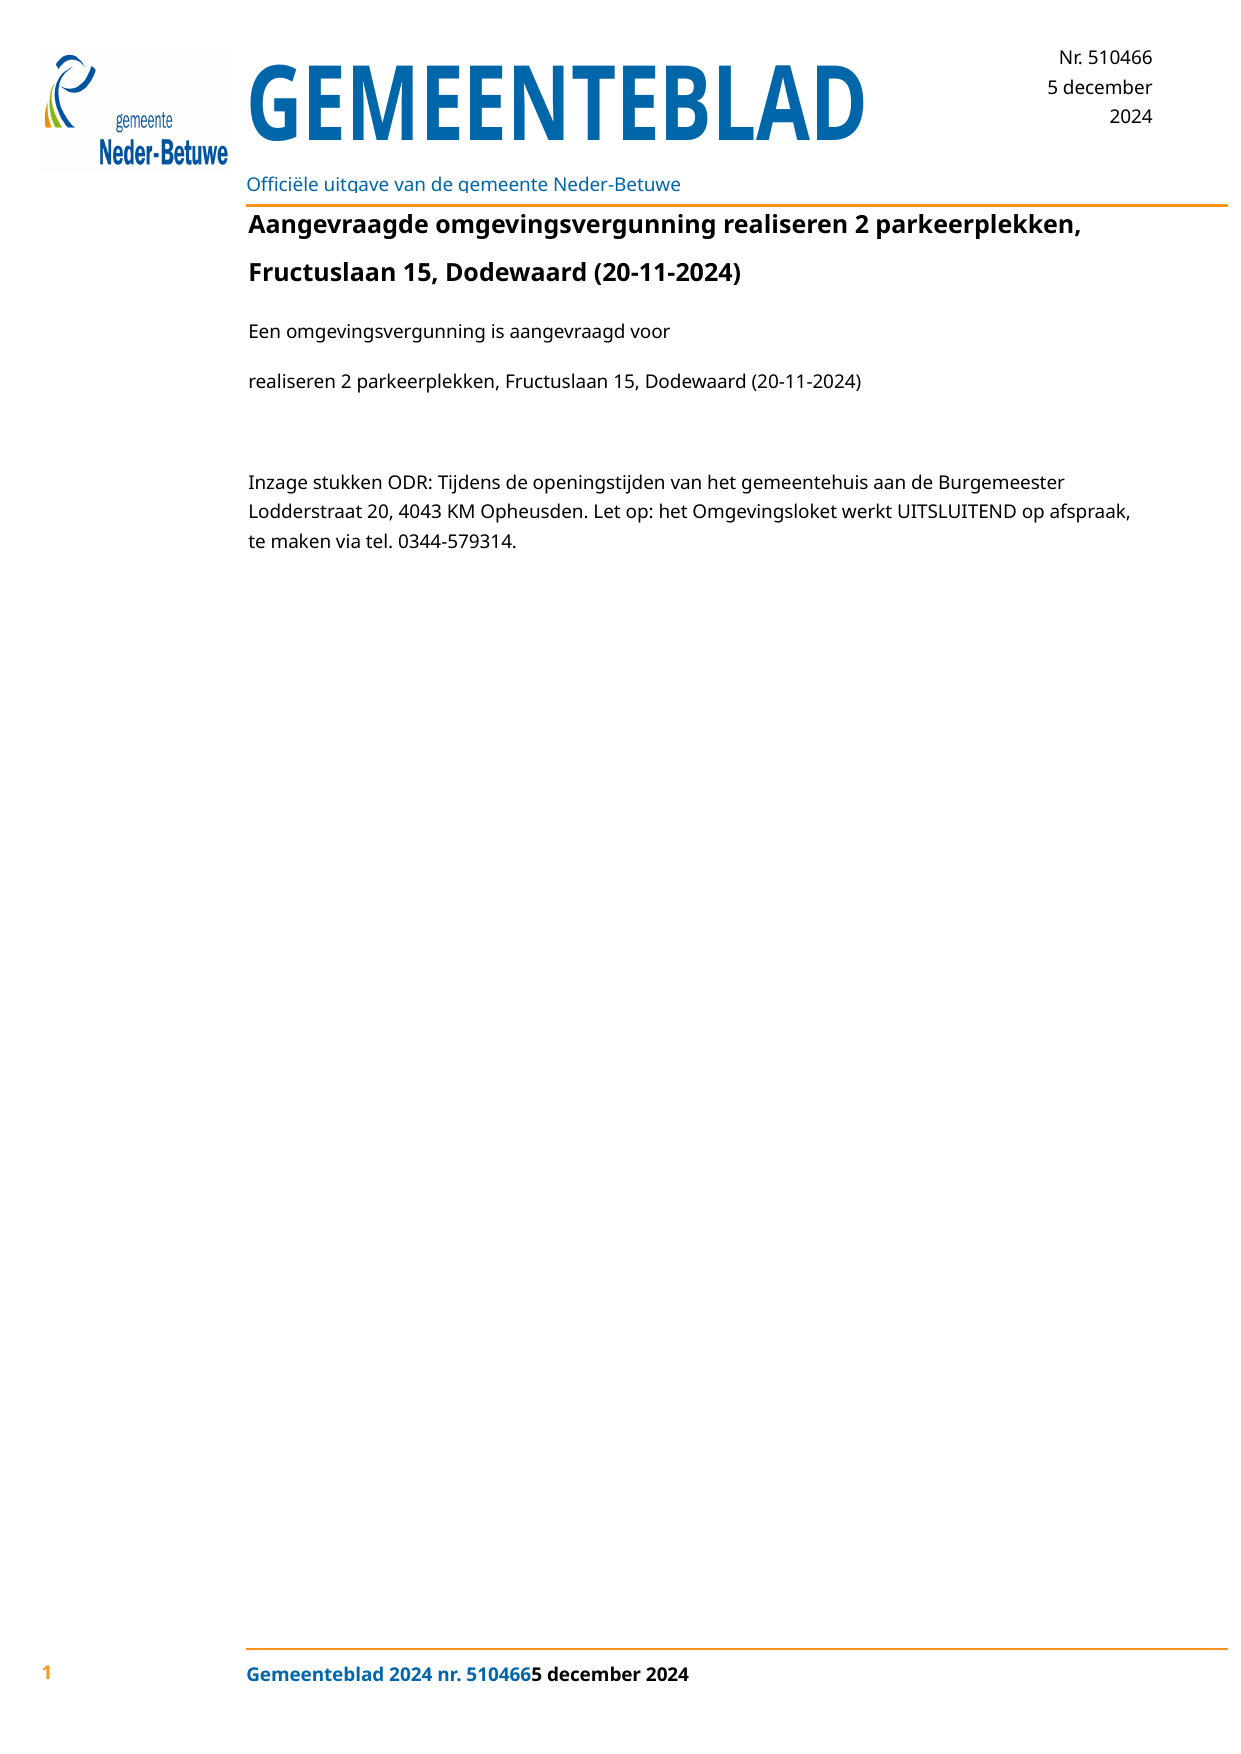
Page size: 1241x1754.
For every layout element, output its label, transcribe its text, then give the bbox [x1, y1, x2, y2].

text realiseren 2 parkeerplekken, Fructuslaan 15, Dodewaard (20-11-2024) [248, 368, 1152, 394]
text Een omgevingsvergunning is aangevraagd voor [248, 318, 1152, 344]
text Aangevraagde omgevingsvergunning realiseren 2 parkeerplekken, Fructuslaan 15, Dodewaard (20-11-2024) [248, 207, 1152, 288]
picture [41, 47, 231, 172]
text Inzage stukken ODR: Tijdens de openingstijden van het gemeentehuis aan de Burgemeester Lodderstraat 20, 4043 KM Opheusden. Let op: het Omgevingsloket werkt UITSLUITEND op afspraak, te maken via tel. 0344-579314. [248, 469, 1152, 554]
